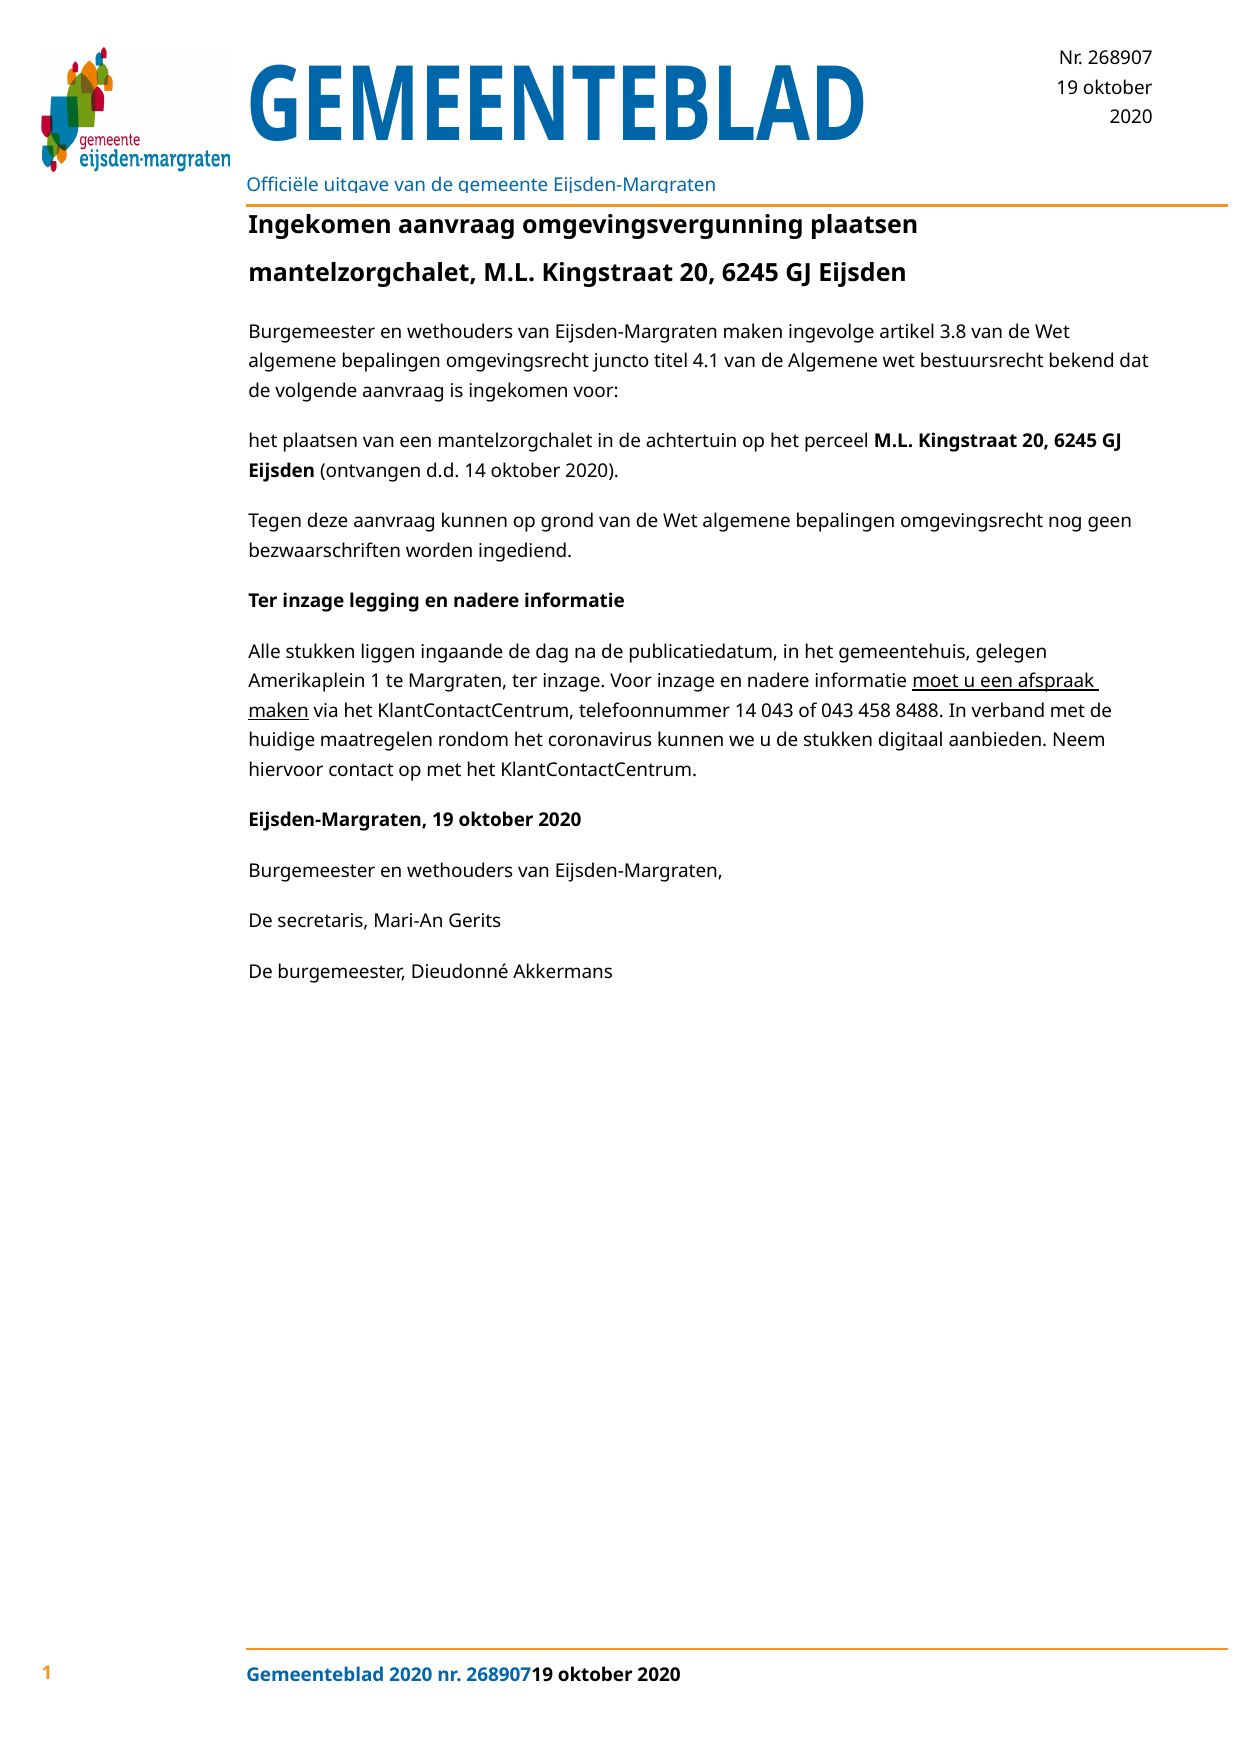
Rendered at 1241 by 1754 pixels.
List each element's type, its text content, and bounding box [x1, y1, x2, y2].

picture [41, 47, 231, 172]
text De burgemeester, Dieudonné Akkermans [248, 958, 1152, 984]
text het plaatsen van een mantelzorgchalet in de achtertuin op het perceel M.L. Kingstraat 20, 6245 GJ Eijsden (ontvangen d.d. 14 oktober 2020). [248, 427, 1152, 483]
text Tegen deze aanvraag kunnen op grond van de Wet algemene bepalingen omgevingsrecht nog geen bezwaarschriften worden ingediend. [248, 507, 1152, 563]
text Alle stukken liggen ingaande de dag na de publicatiedatum, in het gemeentehuis, gelegen Amerikaplein 1 te Margraten, ter inzage. Voor inzage en nadere informatie moet u een afspraak maken via het KlantContactCentrum, telefoonnummer 14 043 of 043 458 8488. In verband met de huidige maatregelen rondom het coronavirus kunnen we u de stukken digitaal aanbieden. Neem hiervoor contact op met het KlantContactCentrum. [248, 638, 1152, 782]
text Ingekomen aanvraag omgevingsvergunning plaatsen mantelzorgchalet, M.L. Kingstraat 20, 6245 GJ Eijsden [248, 207, 1152, 288]
text De secretaris, Mari-An Gerits [248, 907, 1152, 933]
text Burgemeester en wethouders van Eijsden-Margraten maken ingevolge artikel 3.8 van de Wet algemene bepalingen omgevingsrecht juncto titel 4.1 van de Algemene wet bestuursrecht bekend dat de volgende aanvraag is ingekomen voor: [248, 318, 1152, 403]
text Ter inzage legging en nadere informatie [248, 587, 1152, 613]
text Eijsden-Margraten, 19 oktober 2020 [248, 807, 1152, 832]
text Burgemeester en wethouders van Eijsden-Margraten, [248, 857, 1152, 883]
